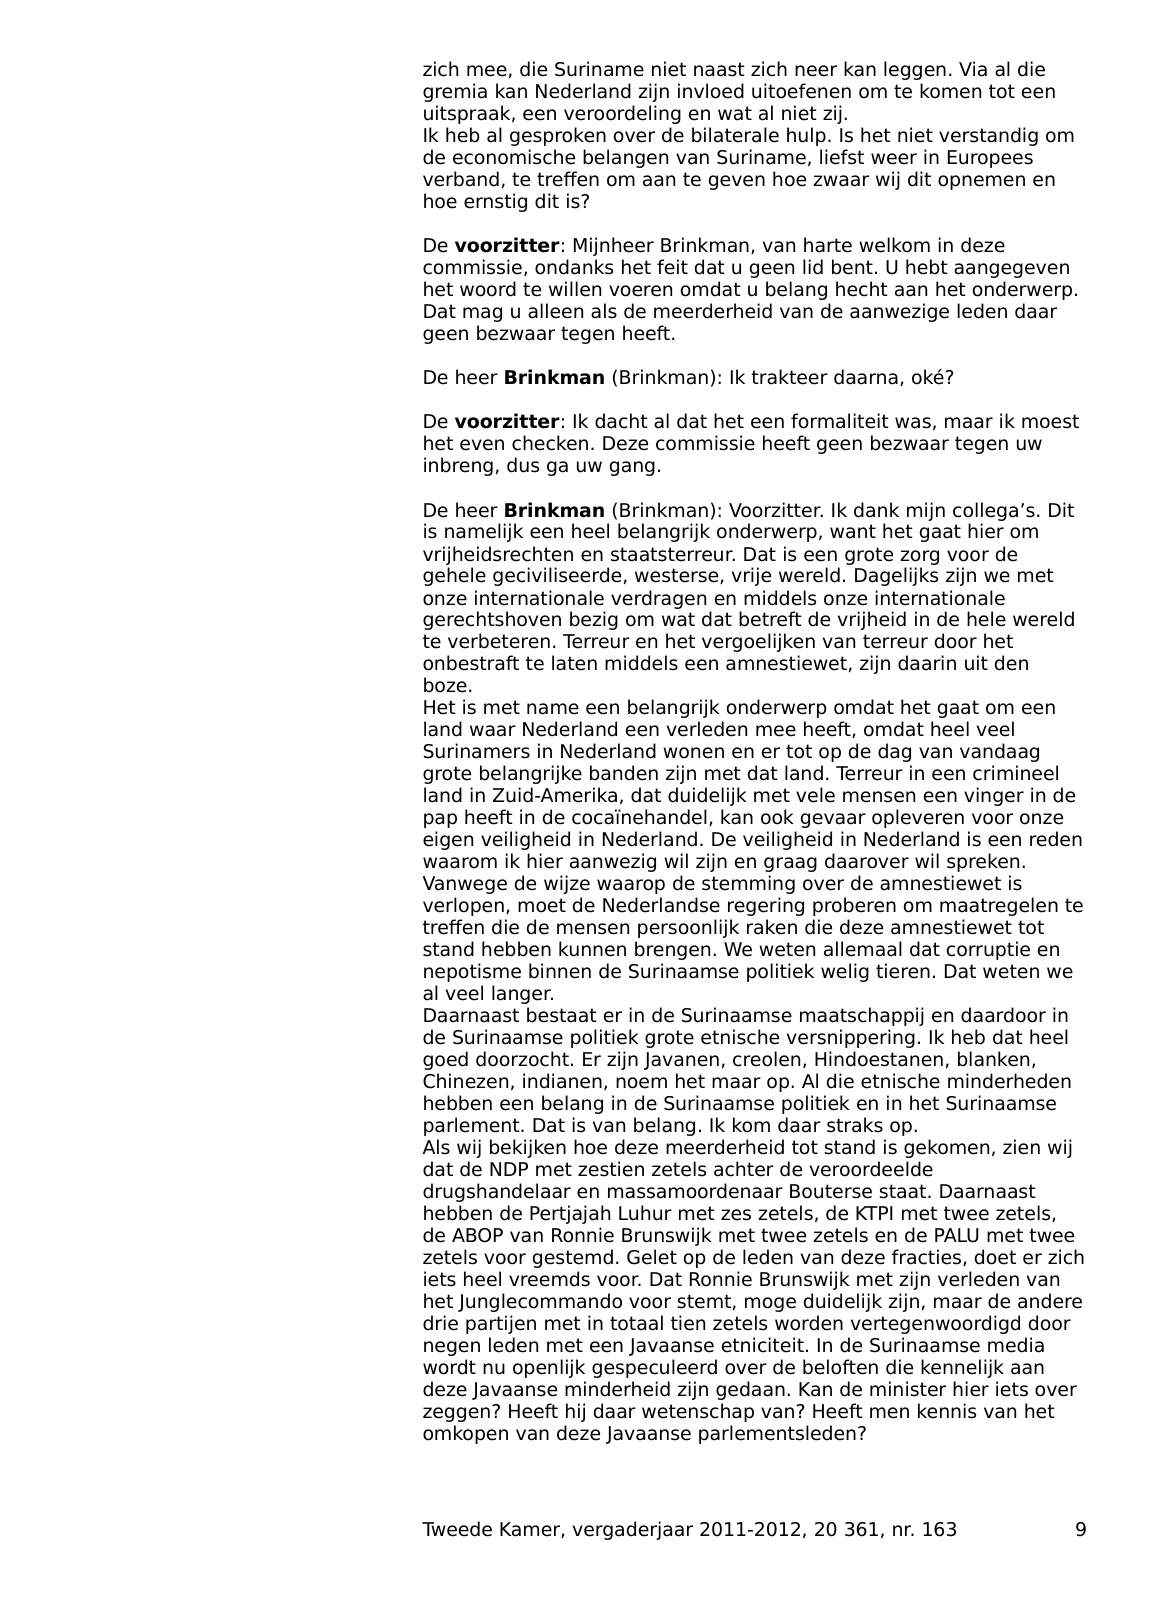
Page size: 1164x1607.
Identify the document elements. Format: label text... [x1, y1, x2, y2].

text De voorzitter: Mijnheer Brinkman, van harte welkom in deze commissie, ondanks het feit dat u geen lid bent. U hebt aangegeven het woord te willen voeren omdat u belang hecht aan het onderwerp. Dat mag u alleen als de meerderheid van de aanwezige leden daar geen bezwaar tegen heeft. [422, 235, 1087, 345]
text Vanwege de wijze waarop de stemming over de amnestiewet is verlopen, moet de Nederlandse regering proberen om maatregelen te treffen die de mensen persoonlijk raken die deze amnestiewet tot stand hebben kunnen brengen. We weten allemaal dat corruptie en nepotisme binnen de Surinaamse politiek welig tieren. Dat weten we al veel langer. [422, 873, 1087, 1005]
text De heer Brinkman (Brinkman): Voorzitter. Ik dank mijn collega’s. Dit is namelijk een heel belangrijk onderwerp, want het gaat hier om vrijheidsrechten en staatsterreur. Dat is een grote zorg voor de gehele geciviliseerde, westerse, vrije wereld. Dagelijks zijn we met onze internationale verdragen en middels onze internationale gerechtshoven bezig om wat dat betreft de vrijheid in de hele wereld te verbeteren. Terreur en het vergoelijken van terreur door het onbestraft te laten middels een amnestiewet, zijn daarin uit den boze. [422, 499, 1087, 697]
text Ik heb al gesproken over de bilaterale hulp. Is het niet verstandig om de economische belangen van Suriname, liefst weer in Europees verband, te treffen om aan te geven hoe zwaar wij dit opnemen en hoe ernstig dit is? [422, 125, 1087, 213]
text Als wij bekijken hoe deze meerderheid tot stand is gekomen, zien wij dat de NDP met zestien zetels achter de veroordeelde drugshandelaar en massamoordenaar Bouterse staat. Daarnaast hebben de Pertjajah Luhur met zes zetels, de KTPI met twee zetels, de ABOP van Ronnie Brunswijk met twee zetels en de PALU met twee zetels voor gestemd. Gelet op de leden van deze fracties, doet er zich iets heel vreemds voor. Dat Ronnie Brunswijk met zijn verleden van het Junglecommando voor stemt, moge duidelijk zijn, maar de andere drie partijen met in totaal tien zetels worden vertegenwoordigd door negen leden met een Javaanse etniciteit. In de Surinaamse media wordt nu openlijk gespeculeerd over de beloften die kennelijk aan deze Javaanse minderheid zijn gedaan. Kan de minister hier iets over zeggen? Heeft hij daar wetenschap van? Heeft men kennis van het omkopen van deze Javaanse parlementsleden? [422, 1137, 1087, 1444]
text zich mee, die Suriname niet naast zich neer kan leggen. Via al die gremia kan Nederland zijn invloed uitoefenen om te komen tot een uitspraak, een veroordeling en wat al niet zij. [422, 59, 1087, 125]
text De voorzitter: Ik dacht al dat het een formaliteit was, maar ik moest het even checken. Deze commissie heeft geen bezwaar tegen uw inbreng, dus ga uw gang. [422, 411, 1087, 477]
text Het is met name een belangrijk onderwerp omdat het gaat om een land waar Nederland een verleden mee heeft, omdat heel veel Surinamers in Nederland wonen en er tot op de dag van vandaag grote belangrijke banden zijn met dat land. Terreur in een crimineel land in Zuid-Amerika, dat duidelijk met vele mensen een vinger in de pap heeft in de cocaïnehandel, kan ook gevaar opleveren voor onze eigen veiligheid in Nederland. De veiligheid in Nederland is een reden waarom ik hier aanwezig wil zijn en graag daarover wil spreken. [422, 697, 1087, 873]
text De heer Brinkman (Brinkman): Ik trakteer daarna, oké? [422, 367, 1087, 389]
text Daarnaast bestaat er in de Surinaamse maatschappij en daardoor in de Surinaamse politiek grote etnische versnippering. Ik heb dat heel goed doorzocht. Er zijn Javanen, creolen, Hindoestanen, blanken, Chinezen, indianen, noem het maar op. Al die etnische minderheden hebben een belang in de Surinaamse politiek en in het Surinaamse parlement. Dat is van belang. Ik kom daar straks op. [422, 1005, 1087, 1137]
